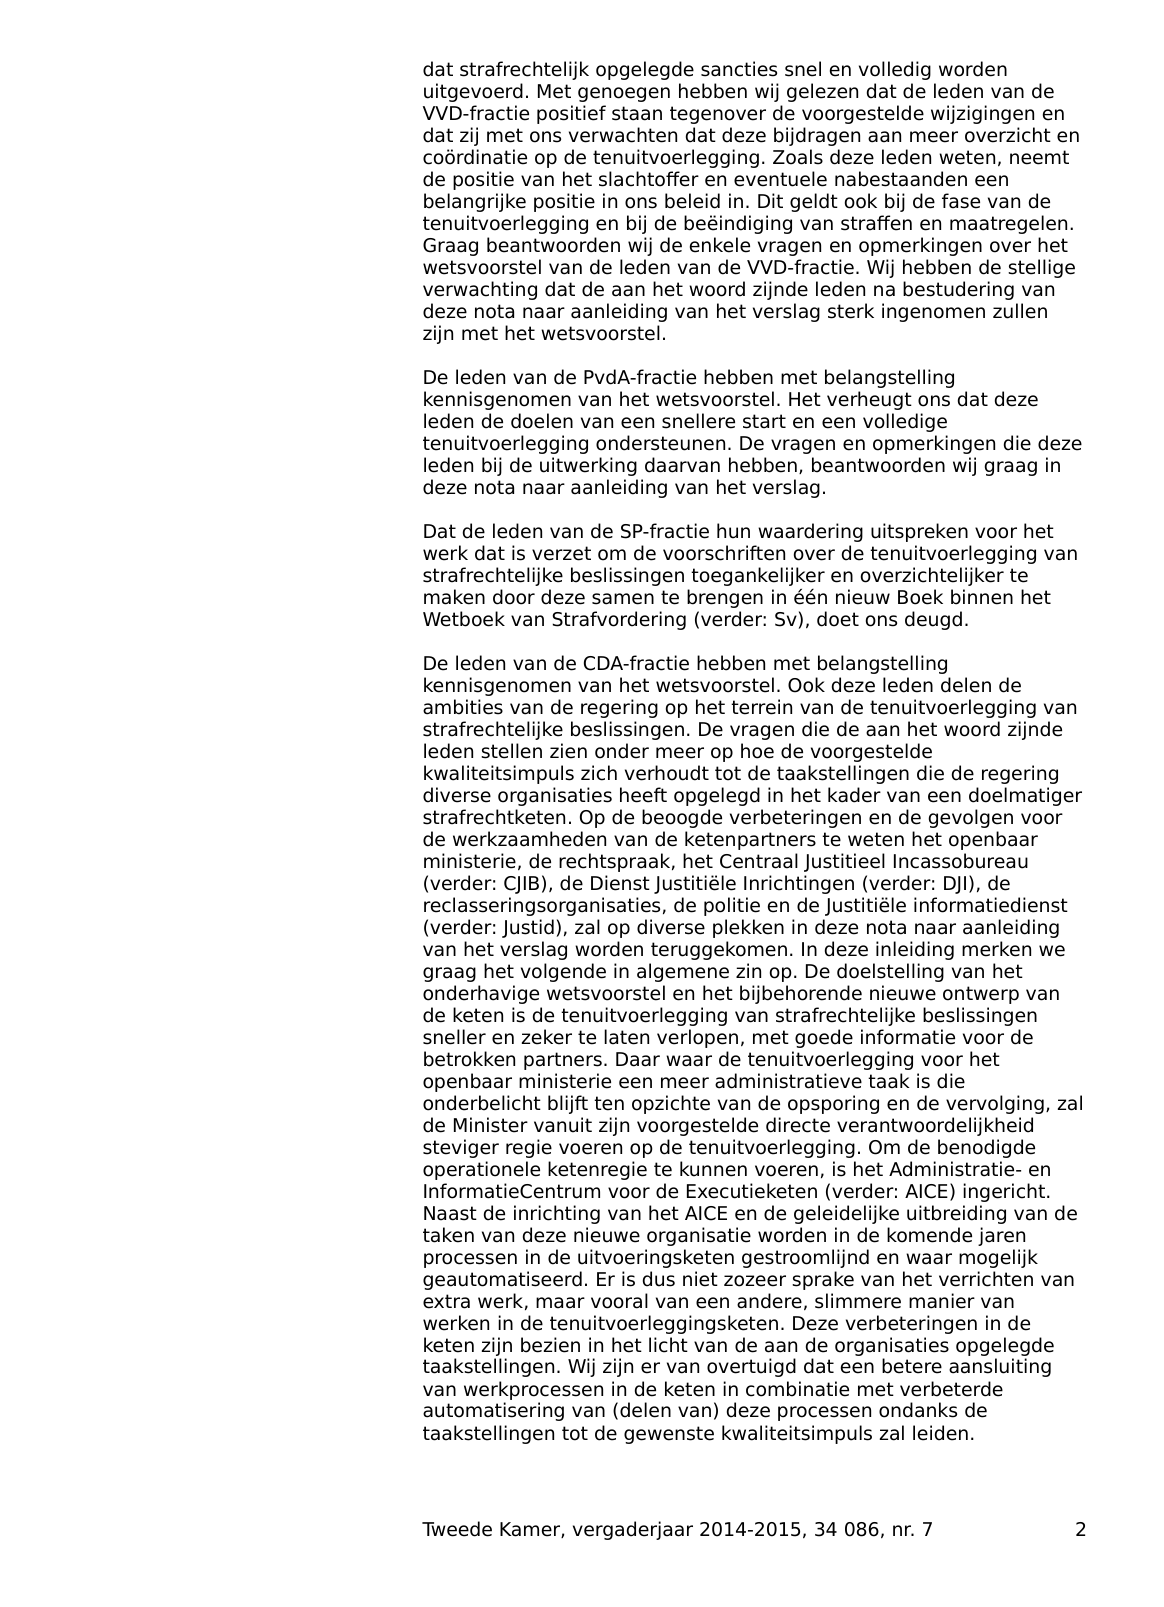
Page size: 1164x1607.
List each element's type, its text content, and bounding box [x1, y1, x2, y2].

text De leden van de PvdA-fractie hebben met belangstelling kennisgenomen van het wetsvoorstel. Het verheugt ons dat deze leden de doelen van een snellere start en een volledige tenuitvoerlegging ondersteunen. De vragen en opmerkingen die deze leden bij de uitwerking daarvan hebben, beantwoorden wij graag in deze nota naar aanleiding van het verslag. [422, 367, 1087, 499]
text Dat de leden van de SP-fractie hun waardering uitspreken voor het werk dat is verzet om de voorschriften over de tenuitvoerlegging van strafrechtelijke beslissingen toegankelijker en overzichtelijker te maken door deze samen te brengen in één nieuw Boek binnen het Wetboek van Strafvordering (verder: Sv), doet ons deugd. [422, 521, 1087, 631]
text dat strafrechtelijk opgelegde sancties snel en volledig worden uitgevoerd. Met genoegen hebben wij gelezen dat de leden van de VVD-fractie positief staan tegenover de voorgestelde wijzigingen en dat zij met ons verwachten dat deze bijdragen aan meer overzicht en coördinatie op de tenuitvoerlegging. Zoals deze leden weten, neemt de positie van het slachtoffer en eventuele nabestaanden een belangrijke positie in ons beleid in. Dit geldt ook bij de fase van de tenuitvoerlegging en bij de beëindiging van straffen en maatregelen. Graag beantwoorden wij de enkele vragen en opmerkingen over het wetsvoorstel van de leden van de VVD-fractie. Wij hebben de stellige verwachting dat de aan het woord zijnde leden na bestudering van deze nota naar aanleiding van het verslag sterk ingenomen zullen zijn met het wetsvoorstel. [422, 59, 1087, 345]
text De leden van de CDA-fractie hebben met belangstelling kennisgenomen van het wetsvoorstel. Ook deze leden delen de ambities van de regering op het terrein van de tenuitvoerlegging van strafrechtelijke beslissingen. De vragen die de aan het woord zijnde leden stellen zien onder meer op hoe de voorgestelde kwaliteitsimpuls zich verhoudt tot de taakstellingen die de regering diverse organisaties heeft opgelegd in het kader van een doelmatiger strafrechtketen. Op de beoogde verbeteringen en de gevolgen voor de werkzaamheden van de ketenpartners te weten het openbaar ministerie, de rechtspraak, het Centraal Justitieel Incassobureau (verder: CJIB), de Dienst Justitiële Inrichtingen (verder: DJI), de reclasseringsorganisaties, de politie en de Justitiële informatiedienst (verder: Justid), zal op diverse plekken in deze nota naar aanleiding van het verslag worden teruggekomen. In deze inleiding merken we graag het volgende in algemene zin op. De doelstelling van het onderhavige wetsvoorstel en het bijbehorende nieuwe ontwerp van de keten is de tenuitvoerlegging van strafrechtelijke beslissingen sneller en zeker te laten verlopen, met goede informatie voor de betrokken partners. Daar waar de tenuitvoerlegging voor het openbaar ministerie een meer administratieve taak is die onderbelicht blijft ten opzichte van de opsporing en de vervolging, zal de Minister vanuit zijn voorgestelde directe verantwoordelijkheid steviger regie voeren op de tenuitvoerlegging. Om de benodigde operationele ketenregie te kunnen voeren, is het Administratie- en InformatieCentrum voor de Executieketen (verder: AICE) ingericht. Naast de inrichting van het AICE en de geleidelijke uitbreiding van de taken van deze nieuwe organisatie worden in de komende jaren processen in de uitvoeringsketen gestroomlijnd en waar mogelijk geautomatiseerd. Er is dus niet zozeer sprake van het verrichten van extra werk, maar vooral van een andere, slimmere manier van werken in de tenuitvoerleggingsketen. Deze verbeteringen in de keten zijn bezien in het licht van de aan de organisaties opgelegde taakstellingen. Wij zijn er van overtuigd dat een betere aansluiting van werkprocessen in de keten in combinatie met verbeterde automatisering van (delen van) deze processen ondanks de taakstellingen tot de gewenste kwaliteitsimpuls zal leiden. [422, 653, 1087, 1444]
